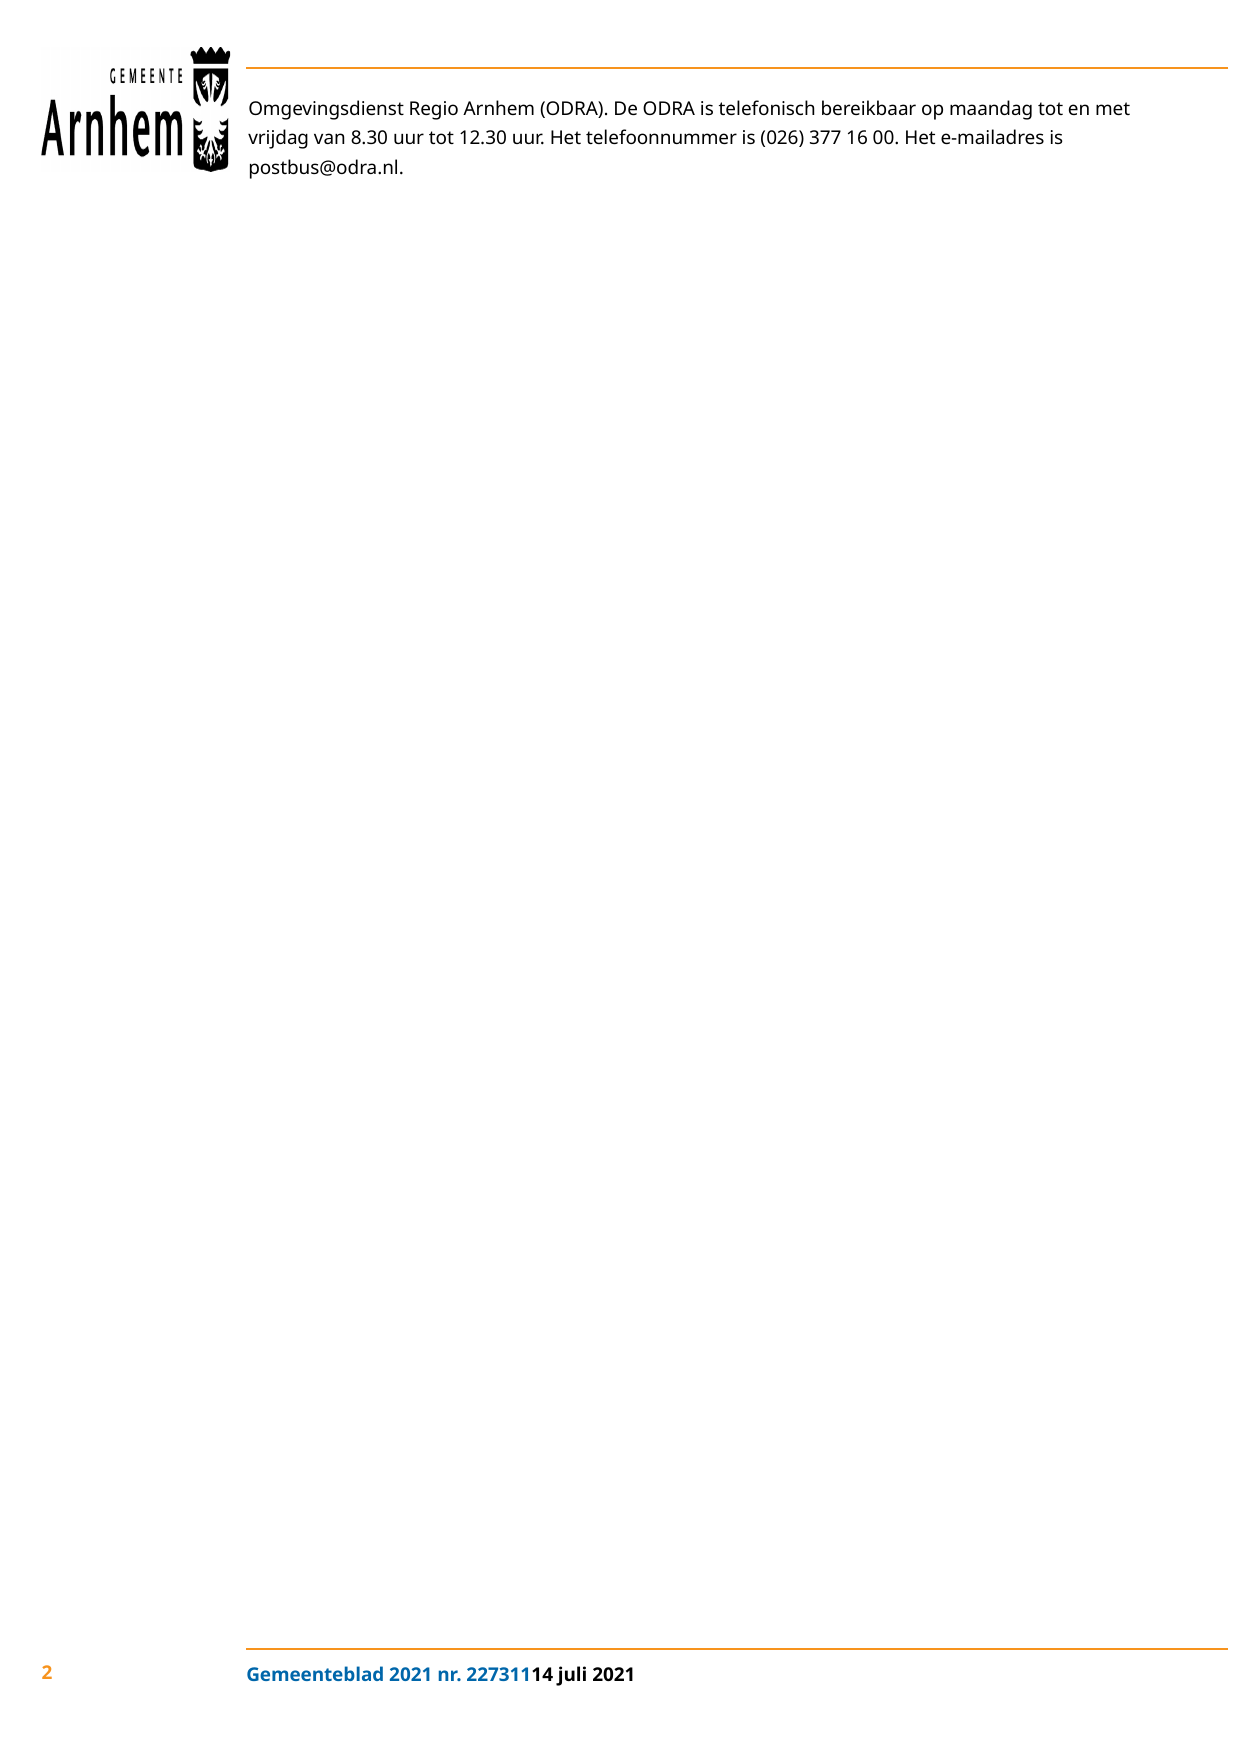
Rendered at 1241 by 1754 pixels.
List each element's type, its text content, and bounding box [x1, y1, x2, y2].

picture [41, 47, 231, 172]
text Omgevingsdienst Regio Arnhem (ODRA). De ODRA is telefonisch bereikbaar op maandag tot en met vrijdag van 8.30 uur tot 12.30 uur. Het telefoonnummer is (026) 377 16 00. Het e-mailadres is postbus@odra.nl. [248, 95, 1152, 180]
